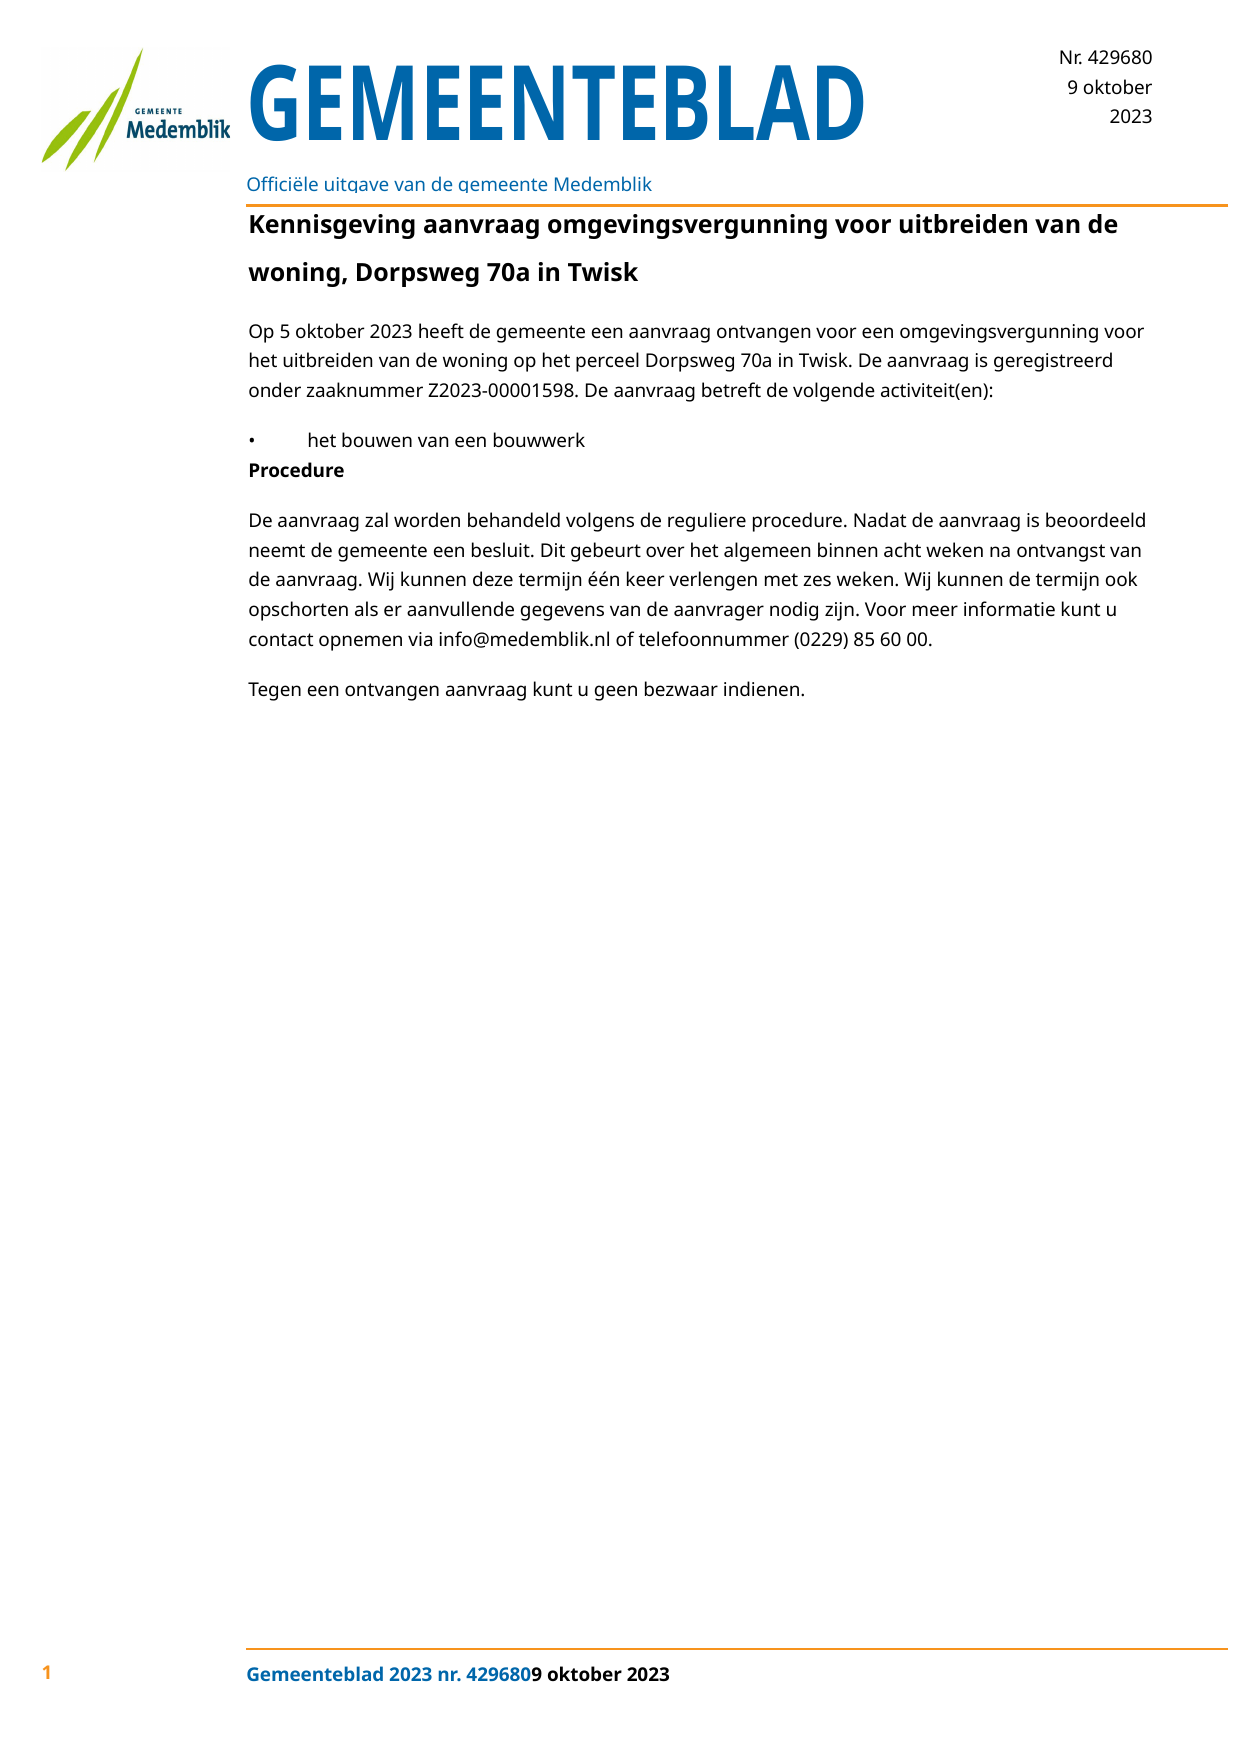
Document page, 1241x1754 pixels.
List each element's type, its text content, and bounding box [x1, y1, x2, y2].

list het bouwen van een bouwwerk [248, 427, 1152, 453]
text Tegen een ontvangen aanvraag kunt u geen bezwaar indienen. [248, 676, 1152, 702]
text Kennisgeving aanvraag omgevingsvergunning voor uitbreiden van de woning, Dorpsweg 70a in Twisk [248, 207, 1152, 288]
text Procedure [248, 457, 1152, 483]
picture [41, 47, 231, 172]
text Op 5 oktober 2023 heeft de gemeente een aanvraag ontvangen voor een omgevingsvergunning voor het uitbreiden van de woning op het perceel Dorpsweg 70a in Twisk. De aanvraag is geregistreerd onder zaaknummer Z2023-00001598. De aanvraag betreft de volgende activiteit(en): [248, 318, 1152, 403]
text De aanvraag zal worden behandeld volgens de reguliere procedure. Nadat de aanvraag is beoordeeld neemt de gemeente een besluit. Dit gebeurt over het algemeen binnen acht weken na ontvangst van de aanvraag. Wij kunnen deze termijn één keer verlengen met zes weken. Wij kunnen de termijn ook opschorten als er aanvullende gegevens van de aanvrager nodig zijn. Voor meer informatie kunt u contact opnemen via info@medemblik.nl of telefoonnummer (0229) 85 60 00. [248, 507, 1152, 652]
